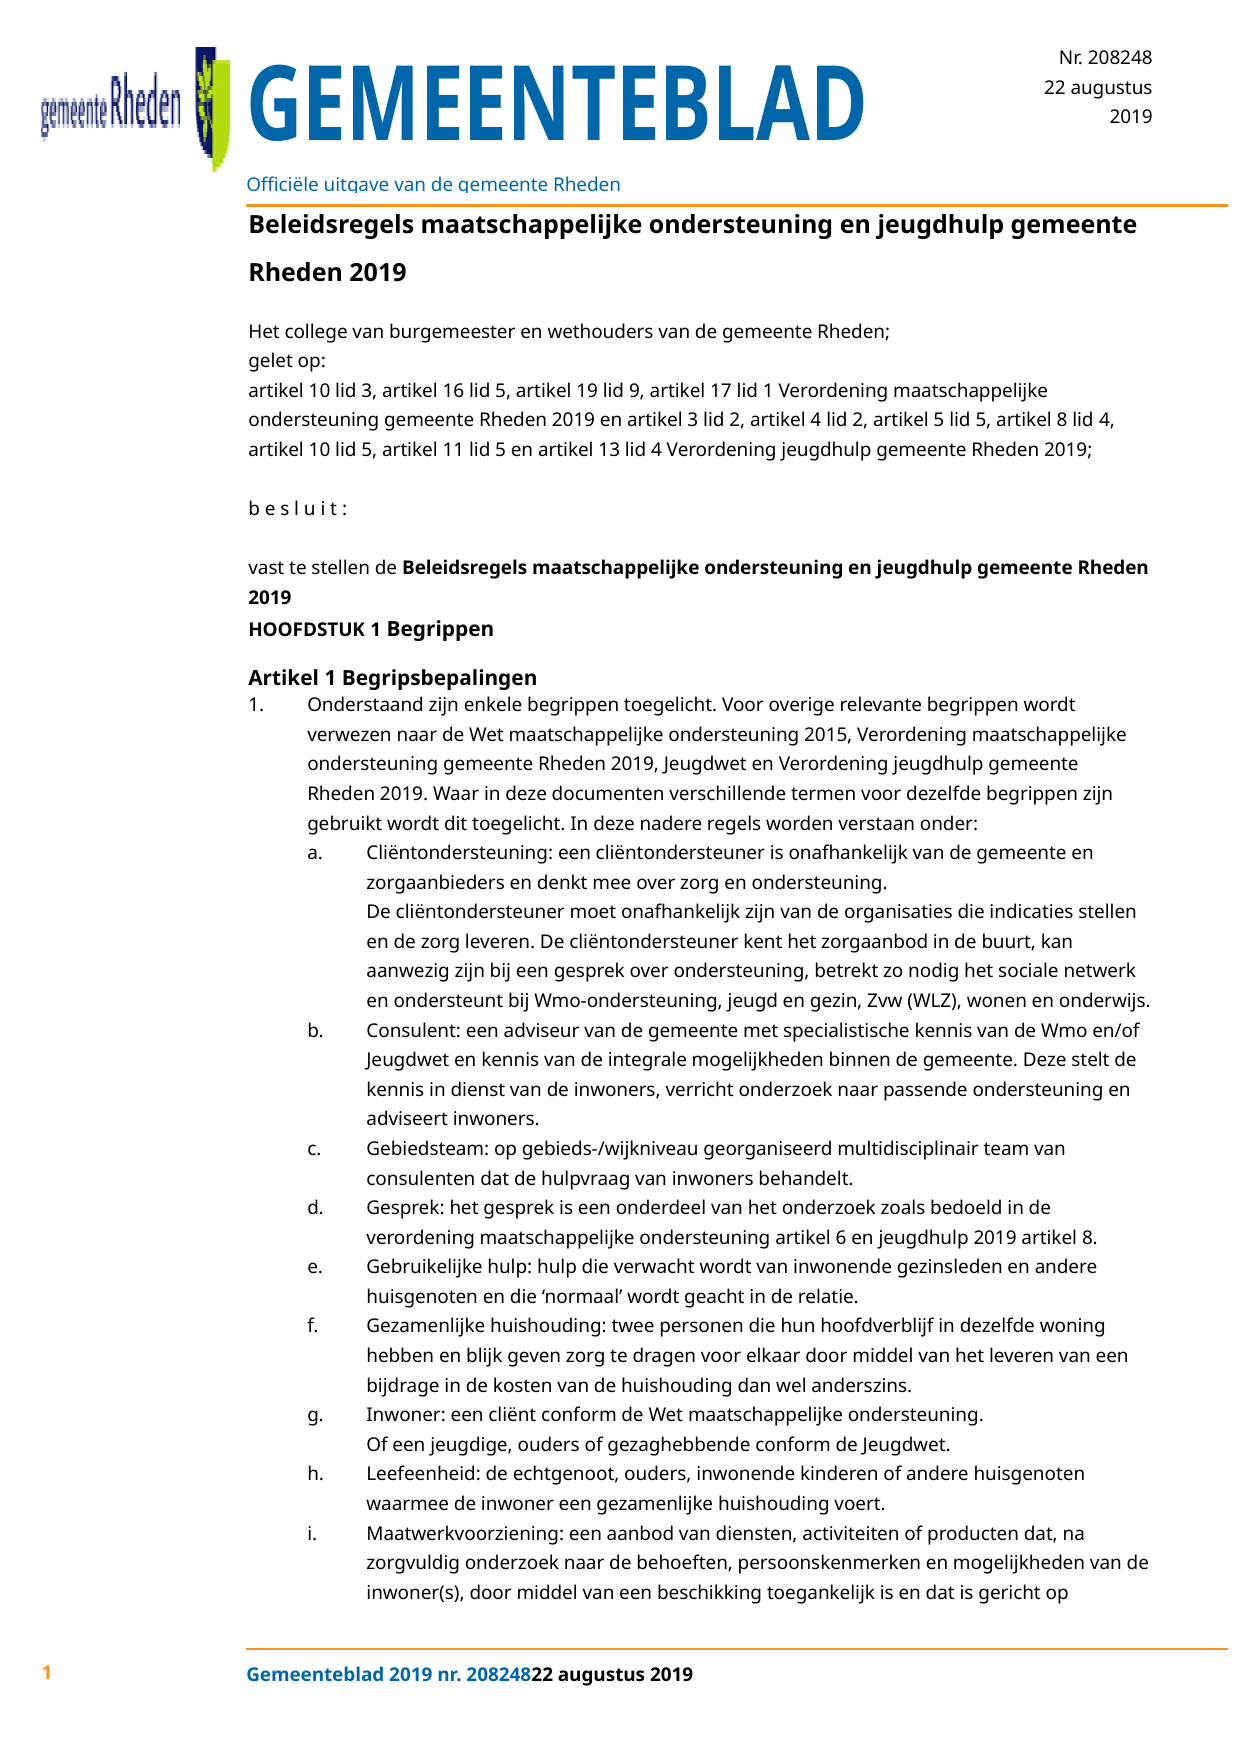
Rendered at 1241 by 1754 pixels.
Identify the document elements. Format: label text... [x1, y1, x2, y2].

list Gesprek: het gesprek is een onderdeel van het onderzoek zoals bedoeld in de verordening maatschappelijke ondersteuning artikel 6 en jeugdhulp 2019 artikel 8. [307, 1194, 1152, 1250]
text artikel 10 lid 3, artikel 16 lid 5, artikel 19 lid 9, artikel 17 lid 1 Verordening maatschappelijke ondersteuning gemeente Rheden 2019 en artikel 3 lid 2, artikel 4 lid 2, artikel 5 lid 5, artikel 8 lid 4, artikel 10 lid 5, artikel 11 lid 5 en artikel 13 lid 4 Verordening jeugdhulp gemeente Rheden 2019; [248, 377, 1152, 462]
list Consulent: een adviseur van de gemeente met specialistische kennis van de Wmo en/of Jeugdwet en kennis van de integrale mogelijkheden binnen de gemeente. Deze stelt de kennis in dienst van de inwoners, verricht onderzoek naar passende ondersteuning en adviseert inwoners. [307, 1017, 1152, 1131]
list Gezamenlijke huishouding: twee personen die hun hoofdverblijf in dezelfde woning hebben en blijk geven zorg te dragen voor elkaar door middel van het leveren van een bijdrage in de kosten van de huishouding dan wel anderszins. [307, 1313, 1152, 1398]
text gelet op: [248, 347, 1152, 373]
text Het college van burgemeester en wethouders van de gemeente Rheden; [248, 318, 1152, 344]
text HOOFDSTUK 1 Begrippen [248, 614, 1152, 642]
picture [41, 47, 231, 172]
list Leefeenheid: de echtgenoot, ouders, inwonende kinderen of andere huisgenoten waarmee de inwoner een gezamenlijke huishouding voert. [307, 1461, 1152, 1516]
text Artikel 1 Begripsbepalingen [248, 663, 1152, 691]
list Onderstaand zijn enkele begrippen toegelicht. Voor overige relevante begrippen wordt verwezen naar de Wet maatschappelijke ondersteuning 2015, Verordening maatschappelijke ondersteuning gemeente Rheden 2019, Jeugdwet en Verordening jeugdhulp gemeente Rheden 2019. Waar in deze documenten verschillende termen voor dezelfde begrippen zijn gebruikt wordt dit toegelicht. In deze nadere regels worden verstaan onder: [248, 691, 1152, 836]
list Gebruikelijke hulp: hulp die verwacht wordt van inwonende gezinsleden en andere huisgenoten en die ‘normaal’ wordt geacht in de relatie. [307, 1253, 1152, 1309]
list De cliëntondersteuner moet onafhankelijk zijn van de organisaties die indicaties stellen en de zorg leveren. De cliëntondersteuner kent het zorgaanbod in de buurt, kan aanwezig zijn bij een gesprek over ondersteuning, betrekt zo nodig het sociale netwerk en ondersteunt bij Wmo-ondersteuning, jeugd en gezin, Zvw (WLZ), wonen en onderwijs. [307, 898, 1152, 1013]
text b e s l u i t : [248, 495, 1152, 521]
text vast te stellen de Beleidsregels maatschappelijke ondersteuning en jeugdhulp gemeente Rheden 2019 [248, 554, 1152, 610]
list Inwoner: een cliënt conform de Wet maatschappelijke ondersteuning. [307, 1401, 1152, 1427]
list Maatwerkvoorziening: een aanbod van diensten, activiteiten of producten dat, na zorgvuldig onderzoek naar de behoeften, persoonskenmerken en mogelijkheden van de inwoner(s), door middel van een beschikking toegankelijk is en dat is gericht op [307, 1520, 1152, 1605]
text Beleidsregels maatschappelijke ondersteuning en jeugdhulp gemeente Rheden 2019 [248, 207, 1152, 288]
list Of een jeugdige, ouders of gezaghebbende conform de Jeugdwet. [307, 1431, 1152, 1457]
list Cliëntondersteuning: een cliëntondersteuner is onafhankelijk van de gemeente en zorgaanbieders en denkt mee over zorg en ondersteuning. [307, 839, 1152, 895]
list Gebiedsteam: op gebieds-/wijkniveau georganiseerd multidisciplinair team van consulenten dat de hulpvraag van inwoners behandelt. [307, 1135, 1152, 1191]
